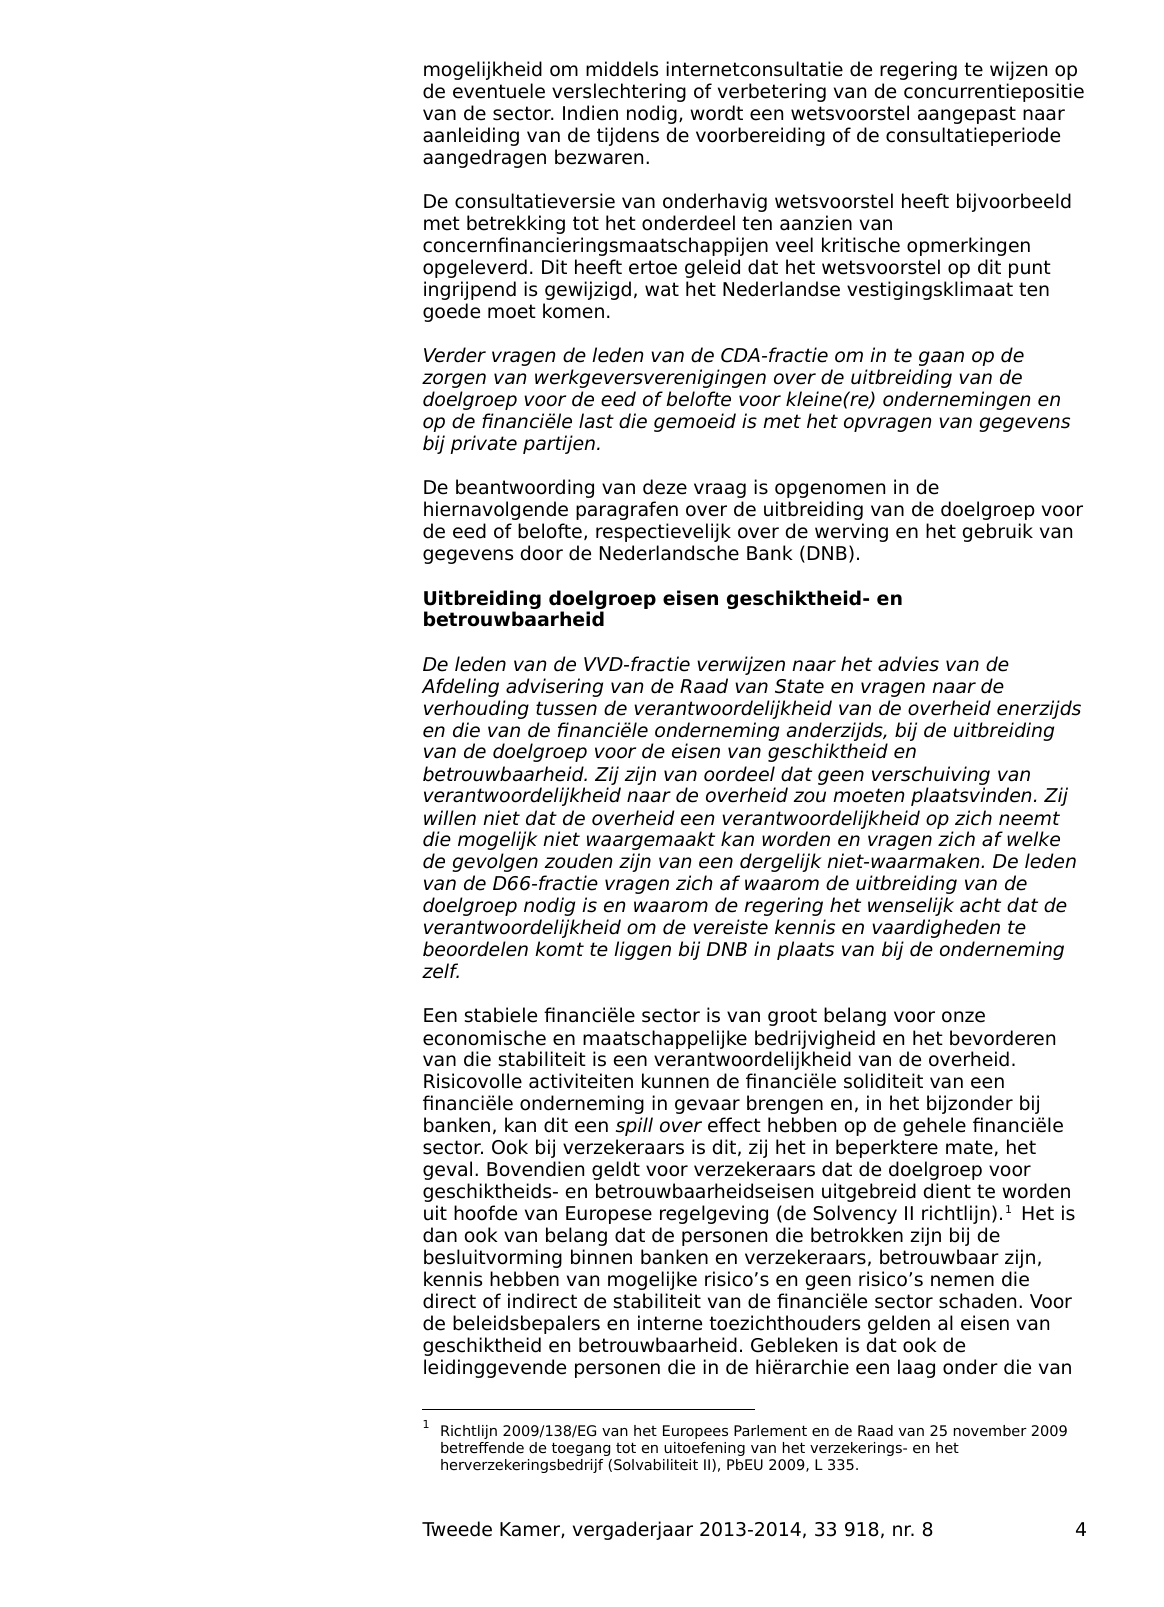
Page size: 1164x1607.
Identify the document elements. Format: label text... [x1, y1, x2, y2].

text De leden van de VVD-fractie verwijzen naar het advies van de Afdeling advisering van de Raad van State en vragen naar de verhouding tussen de verantwoordelijkheid van de overheid enerzijds en die van de financiële onderneming anderzijds, bij de uitbreiding van de doelgroep voor de eisen van geschiktheid en betrouwbaarheid. Zij zijn van oordeel dat geen verschuiving van verantwoordelijkheid naar de overheid zou moeten plaatsvinden. Zij willen niet dat de overheid een verantwoordelijkheid op zich neemt die mogelijk niet waargemaakt kan worden en vragen zich af welke de gevolgen zouden zijn van een dergelijk niet-waarmaken. De leden van de D66-fractie vragen zich af waarom de uitbreiding van de doelgroep nodig is en waarom de regering het wenselijk acht dat de verantwoordelijkheid om de vereiste kennis en vaardigheden te beoordelen komt te liggen bij DNB in plaats van bij de onderneming zelf. [422, 653, 1087, 983]
subtitle Uitbreiding doelgroep eisen geschiktheid- en betrouwbaarheid [422, 587, 1087, 631]
text De consultatieversie van onderhavig wetsvoorstel heeft bijvoorbeeld met betrekking tot het onderdeel ten aanzien van concernfinancieringsmaatschappijen veel kritische opmerkingen opgeleverd. Dit heeft ertoe geleid dat het wetsvoorstel op dit punt ingrijpend is gewijzigd, wat het Nederlandse vestigingsklimaat ten goede moet komen. [422, 191, 1087, 323]
text Verder vragen de leden van de CDA-fractie om in te gaan op de zorgen van werkgeversverenigingen over de uitbreiding van de doelgroep voor de eed of belofte voor kleine(re) ondernemingen en op de financiële last die gemoeid is met het opvragen van gegevens bij private partijen. [422, 345, 1087, 455]
text Richtlijn 2009/138/EG van het Europees Parlement en de Raad van 25 november 2009 betreffende de toegang tot en uitoefening van het verzekerings- en het herverzekeringsbedrijf (Solvabiliteit II), PbEU 2009, L 335. [422, 1418, 1087, 1474]
text mogelijkheid om middels internetconsultatie de regering te wijzen op de eventuele verslechtering of verbetering van de concurrentiepositie van de sector. Indien nodig, wordt een wetsvoorstel aangepast naar aanleiding van de tijdens de voorbereiding of de consultatieperiode aangedragen bezwaren. [422, 59, 1087, 169]
text De beantwoording van deze vraag is opgenomen in de hiernavolgende paragrafen over de uitbreiding van de doelgroep voor de eed of belofte, respectievelijk over de werving en het gebruik van gegevens door de Nederlandsche Bank (DNB). [422, 477, 1087, 565]
text Een stabiele financiële sector is van groot belang voor onze economische en maatschappelijke bedrijvigheid en het bevorderen van die stabiliteit is een verantwoordelijkheid van de overheid. Risicovolle activiteiten kunnen de financiële soliditeit van een financiële onderneming in gevaar brengen en, in het bijzonder bij banken, kan dit een spill over effect hebben op de gehele financiële sector. Ook bij verzekeraars is dit, zij het in beperktere mate, het geval. Bovendien geldt voor verzekeraars dat de doelgroep voor geschiktheids- en betrouwbaarheidseisen uitgebreid dient te worden uit hoofde van Europese regelgeving (de Solvency II richtlijn). Het is dan ook van belang dat de personen die betrokken zijn bij de besluitvorming binnen banken en verzekeraars, betrouwbaar zijn, kennis hebben van mogelijke risico’s en geen risico’s nemen die direct of indirect de stabiliteit van de financiële sector schaden. Voor de beleidsbepalers en interne toezichthouders gelden al eisen van geschiktheid en betrouwbaarheid. Gebleken is dat ook de leidinggevende personen die in de hiërarchie een laag onder die van [422, 1005, 1087, 1379]
